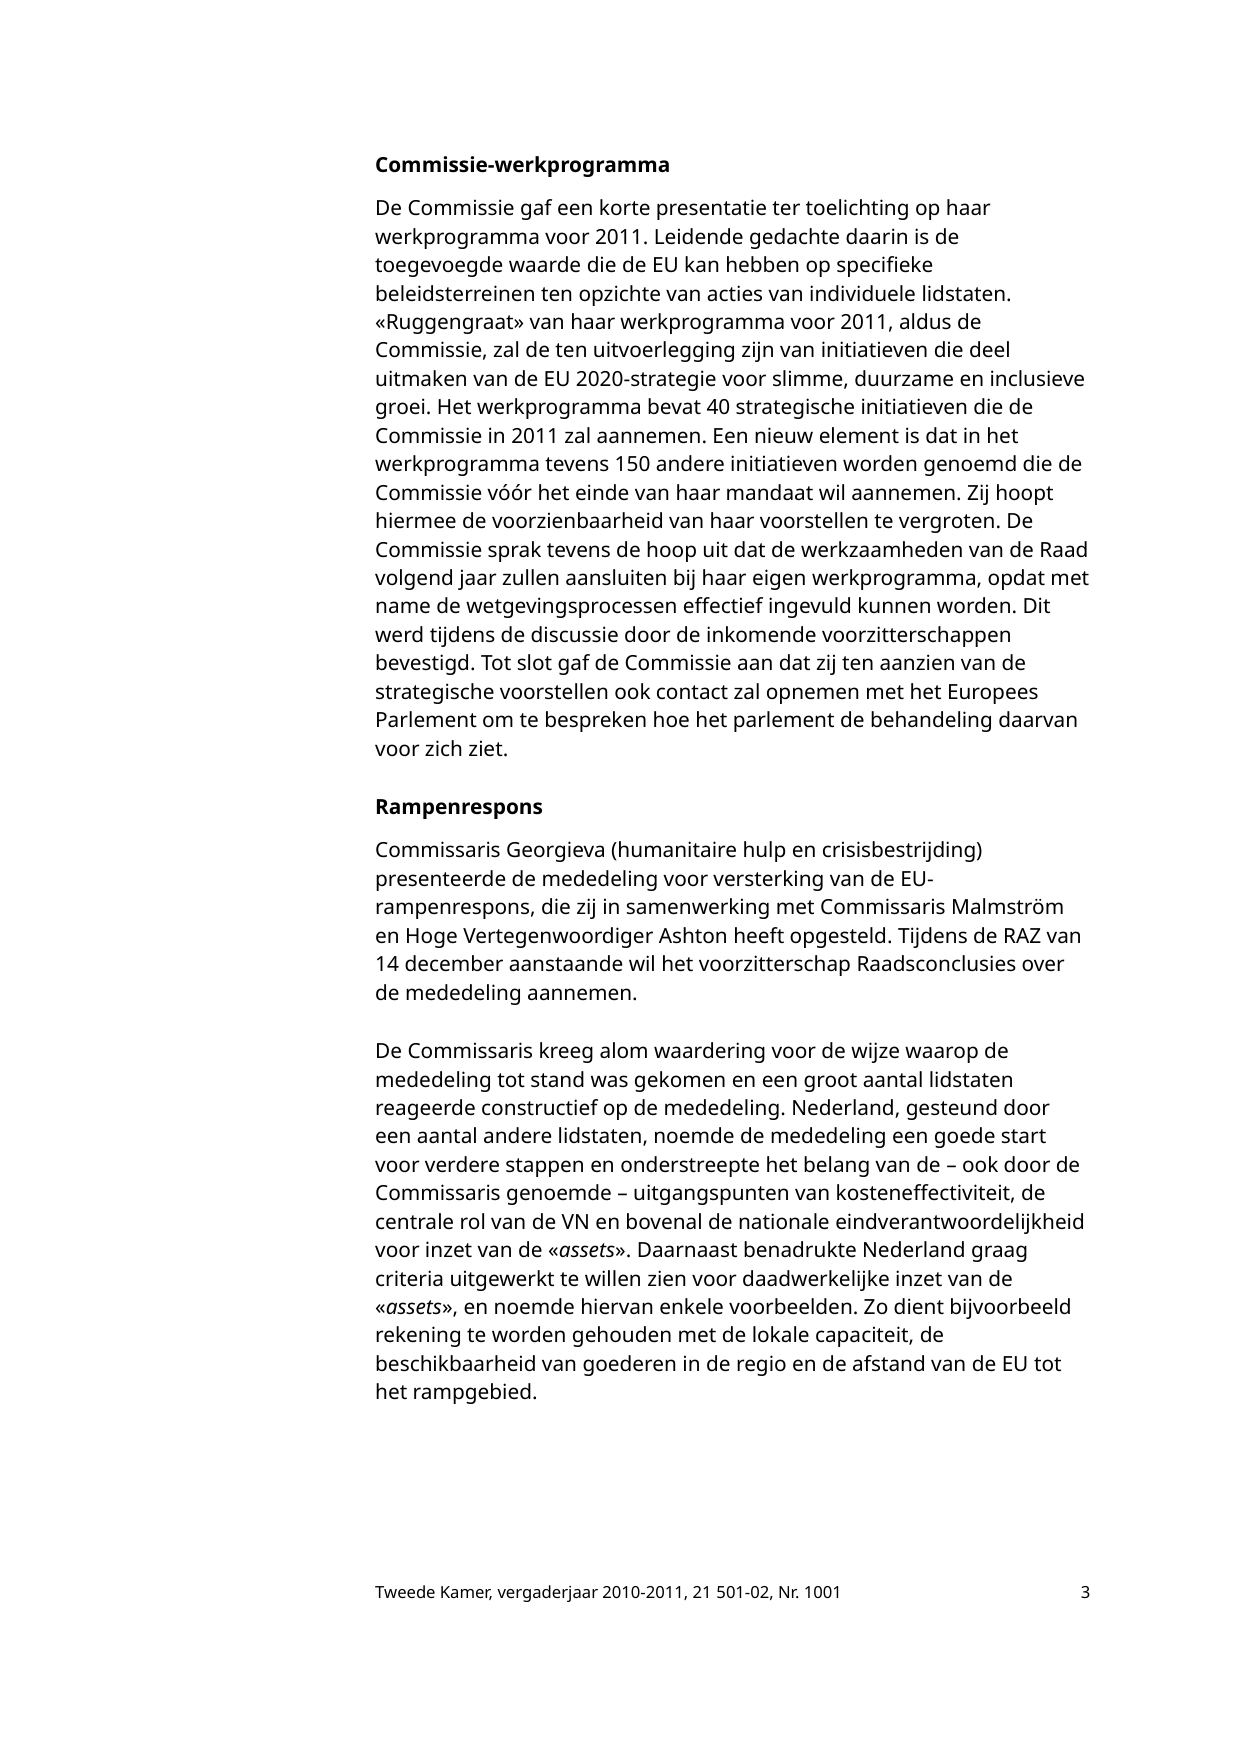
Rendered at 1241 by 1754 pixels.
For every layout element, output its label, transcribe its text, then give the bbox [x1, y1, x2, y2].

text Commissie-werkprogramma [375, 150, 1090, 178]
text De Commissie gaf een korte presentatie ter toelichting op haar werkprogramma voor 2011. Leidende gedachte daarin is de toegevoegde waarde die de EU kan hebben op specifieke beleidsterreinen ten opzichte van acties van individuele lidstaten. «Ruggengraat» van haar werkprogramma voor 2011, aldus de Commissie, zal de ten uitvoerlegging zijn van initiatieven die deel uitmaken van de EU 2020-strategie voor slimme, duurzame en inclusieve groei. Het werkprogramma bevat 40 strategische initiatieven die de Commissie in 2011 zal aannemen. Een nieuw element is dat in het werkprogramma tevens 150 andere initiatieven worden genoemd die de Commissie vóór het einde van haar mandaat wil aannemen. Zij hoopt hiermee de voorzienbaarheid van haar voorstellen te vergroten. De Commissie sprak tevens de hoop uit dat de werkzaamheden van de Raad volgend jaar zullen aansluiten bij haar eigen werkprogramma, opdat met name de wetgevingsprocessen effectief ingevuld kunnen worden. Dit werd tijdens de discussie door de inkomende voorzitterschappen bevestigd. Tot slot gaf de Commissie aan dat zij ten aanzien van de strategische voorstellen ook contact zal opnemen met het Europees Parlement om te bespreken hoe het parlement de behandeling daarvan voor zich ziet. [375, 193, 1090, 762]
text Commissaris Georgieva (humanitaire hulp en crisisbestrijding) presenteerde de mededeling voor versterking van de EU-rampenrespons, die zij in samenwerking met Commissaris Malmström en Hoge Vertegenwoordiger Ashton heeft opgesteld. Tijdens de RAZ van 14 december aanstaande wil het voorzitterschap Raadsconclusies over de mededeling aannemen. [375, 836, 1090, 1006]
text De Commissaris kreeg alom waardering voor de wijze waarop de mededeling tot stand was gekomen en een groot aantal lidstaten reageerde constructief op de mededeling. Nederland, gesteund door een aantal andere lidstaten, noemde de mededeling een goede start voor verdere stappen en onderstreepte het belang van de – ook door de Commissaris genoemde – uitgangspunten van kosteneffectiviteit, de centrale rol van de VN en bovenal de nationale eindverantwoordelijkheid voor inzet van de «assets». Daarnaast benadrukte Nederland graag criteria uitgewerkt te willen zien voor daadwerkelijke inzet van de «assets», en noemde hiervan enkele voorbeelden. Zo dient bijvoorbeeld rekening te worden gehouden met de lokale capaciteit, de beschikbaarheid van goederen in de regio en de afstand van de EU tot het rampgebied. [375, 1036, 1090, 1406]
text Rampenrespons [375, 792, 1090, 821]
